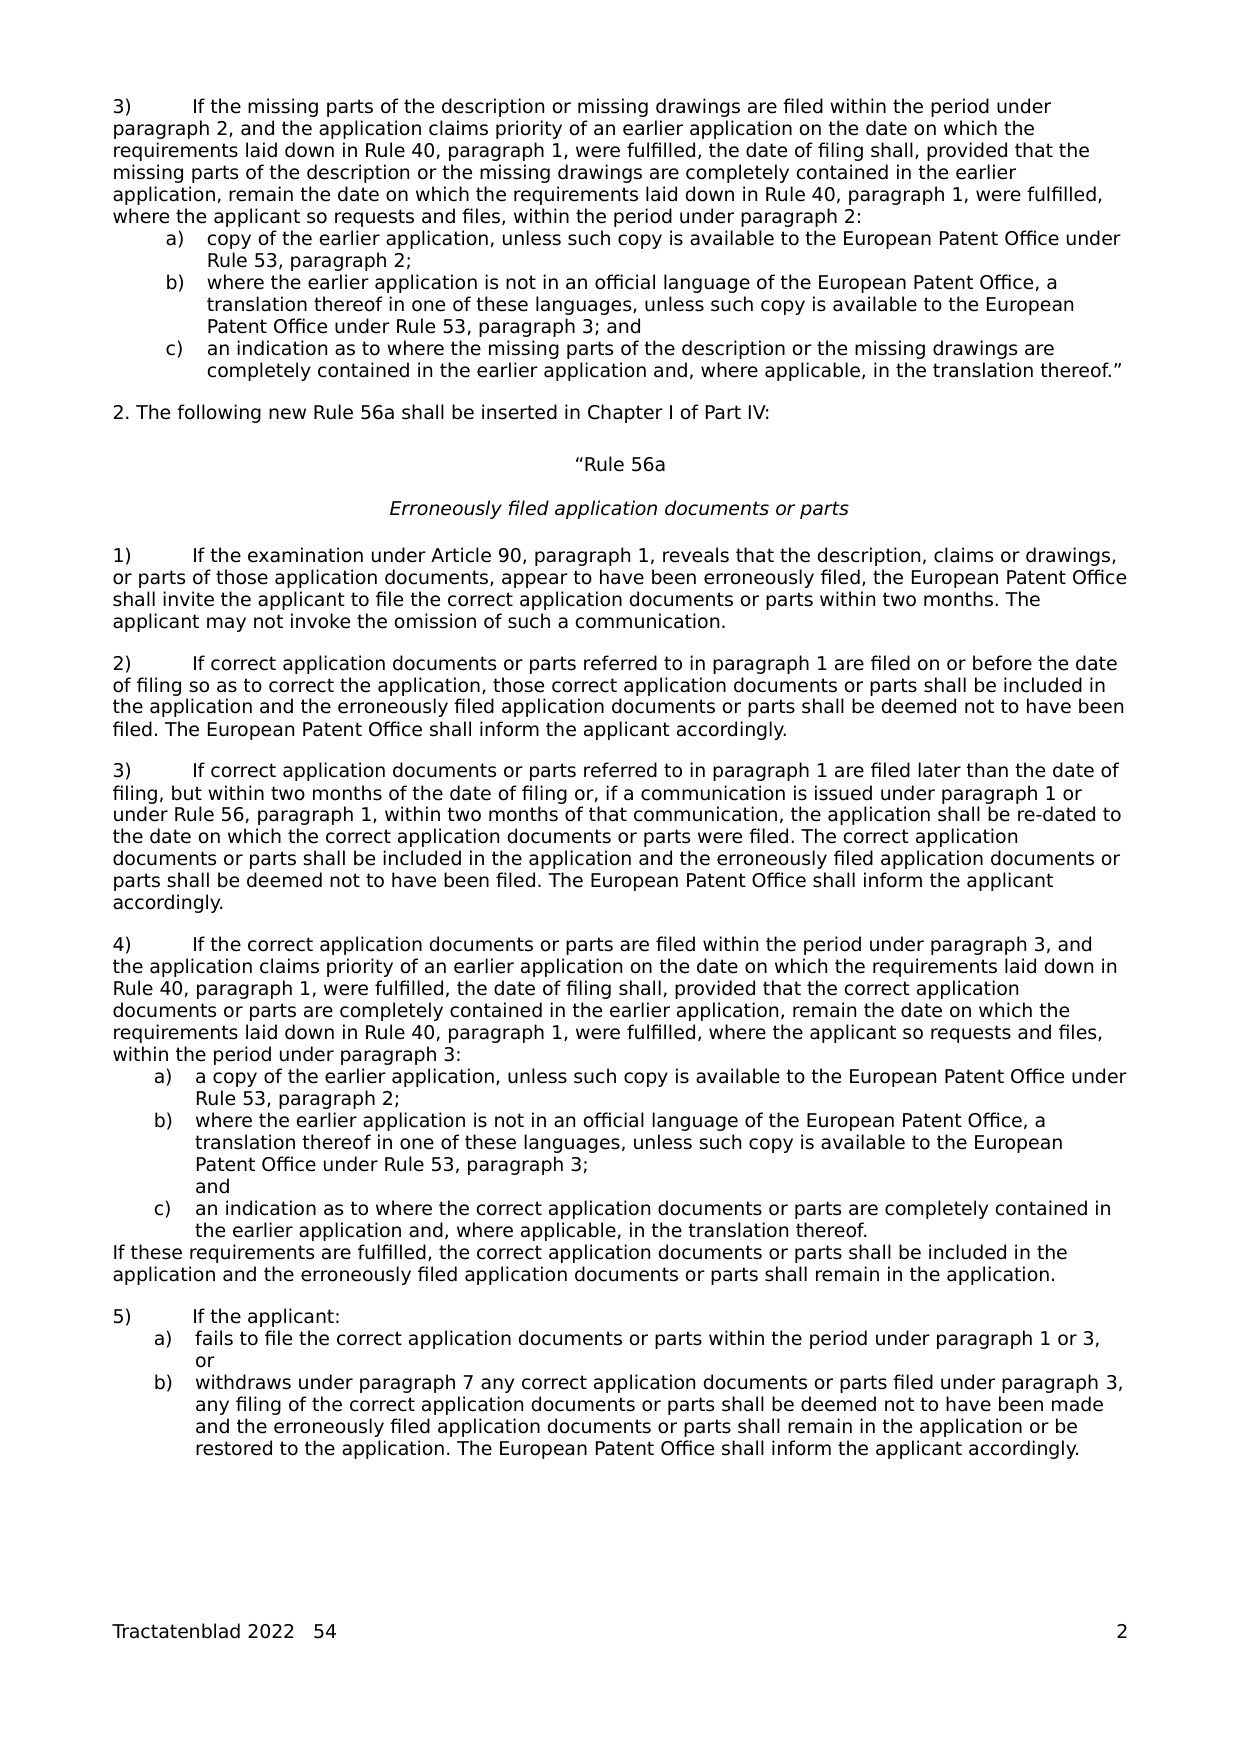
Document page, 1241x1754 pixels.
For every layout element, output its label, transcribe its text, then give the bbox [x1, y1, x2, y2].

text a) a copy of the earlier application, unless such copy is available to the European Patent Office under Rule 53, paragraph 2; [153, 1066, 1128, 1110]
text If these requirements are fulfilled, the correct application documents or parts shall be included in the application and the erroneously filed application documents or parts shall remain in the application. [112, 1242, 1128, 1286]
text b) where the earlier application is not in an official language of the European Patent Office, a translation thereof in one of these languages, unless such copy is available to the European Patent Office under Rule 53, paragraph 3; and [165, 272, 1128, 338]
text 3) If the missing parts of the description or missing drawings are filed within the period under paragraph 2, and the application claims priority of an earlier application on the date on which the requirements laid down in Rule 40, paragraph 1, were fulfilled, the date of filing shall, provided that the missing parts of the description or the missing drawings are completely contained in the earlier application, remain the date on which the requirements laid down in Rule 40, paragraph 1, were fulfilled, where the applicant so requests and files, within the period under paragraph 2: [112, 96, 1128, 228]
text any filing of the correct application documents or parts shall be deemed not to have been made and the erroneously filed application documents or parts shall remain in the application or be restored to the application. The European Patent Office shall inform the applicant accordingly. [195, 1394, 1128, 1460]
text b) withdraws under paragraph 7 any correct application documents or parts filed under paragraph 3, [153, 1372, 1128, 1394]
text 3) If correct application documents or parts referred to in paragraph 1 are filed later than the date of filing, but within two months of the date of filing or, if a communication is issued under paragraph 1 or under Rule 56, paragraph 1, within two months of that communication, the application shall be re-dated to the date on which the correct application documents or parts were filed. The correct application documents or parts shall be included in the application and the erroneously filed application documents or parts shall be deemed not to have been filed. The European Patent Office shall inform the applicant accordingly. [112, 760, 1128, 914]
text 4) If the correct application documents or parts are filed within the period under paragraph 3, and the application claims priority of an earlier application on the date on which the requirements laid down in Rule 40, paragraph 1, were fulfilled, the date of filing shall, provided that the correct application documents or parts are completely contained in the earlier application, remain the date on which the requirements laid down in Rule 40, paragraph 1, were fulfilled, where the applicant so requests and files, within the period under paragraph 3: [112, 934, 1128, 1066]
text 1) If the examination under Article 90, paragraph 1, reveals that the description, claims or drawings, or parts of those application documents, appear to have been erroneously filed, the European Patent Office shall invite the applicant to file the correct application documents or parts within two months. The applicant may not invoke the omission of such a communication. [112, 544, 1128, 632]
subtitle “Rule 56a Erroneously filed application documents or parts [112, 454, 1128, 519]
text a) fails to file the correct application documents or parts within the period under paragraph 1 or 3, [153, 1328, 1128, 1350]
text 2) If correct application documents or parts referred to in paragraph 1 are filed on or before the date of filing so as to correct the application, those correct application documents or parts shall be included in the application and the erroneously filed application documents or parts shall be deemed not to have been filed. The European Patent Office shall inform the applicant accordingly. [112, 652, 1128, 740]
text or [195, 1350, 1128, 1372]
text b) where the earlier application is not in an official language of the European Patent Office, a translation thereof in one of these languages, unless such copy is available to the European Patent Office under Rule 53, paragraph 3; [153, 1110, 1128, 1176]
text 2. The following new Rule 56a shall be inserted in Chapter I of Part IV: [112, 402, 1128, 424]
text c) an indication as to where the correct application documents or parts are completely contained in the earlier application and, where applicable, in the translation thereof. [153, 1198, 1128, 1242]
text a) copy of the earlier application, unless such copy is available to the European Patent Office under Rule 53, paragraph 2; [165, 228, 1128, 272]
text and [195, 1176, 1128, 1198]
text 5) If the applicant: [112, 1306, 1128, 1328]
text c) an indication as to where the missing parts of the description or the missing drawings are completely contained in the earlier application and, where applicable, in the translation thereof.” [165, 338, 1128, 382]
